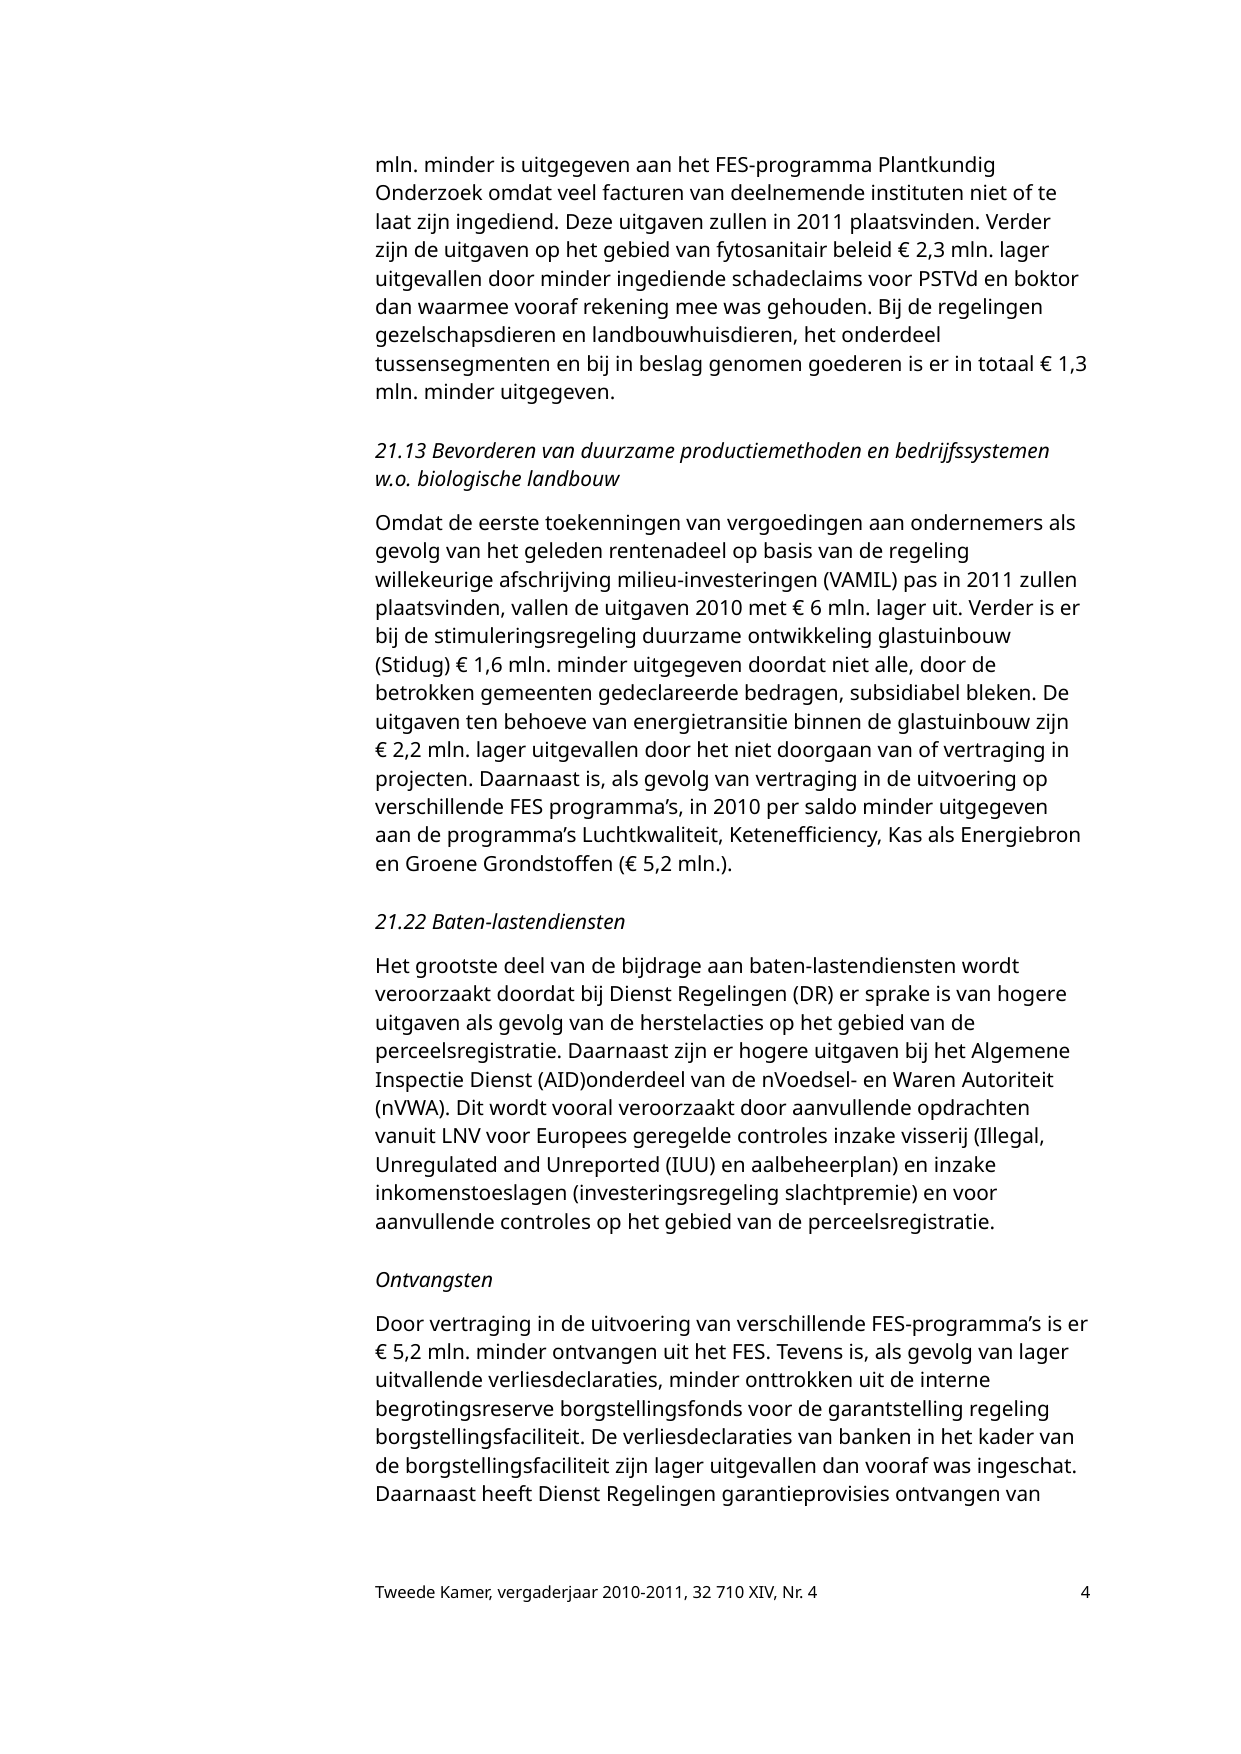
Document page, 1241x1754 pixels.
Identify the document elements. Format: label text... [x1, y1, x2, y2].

text Ontvangsten [375, 1265, 1090, 1294]
text Het grootste deel van de bijdrage aan baten-lastendiensten wordt veroorzaakt doordat bij Dienst Regelingen (DR) er sprake is van hogere uitgaven als gevolg van de herstelacties op het gebied van de perceelsregistratie. Daarnaast zijn er hogere uitgaven bij het Algemene Inspectie Dienst (AID)onderdeel van de nVoedsel- en Waren Autoriteit (nVWA). Dit wordt vooral veroorzaakt door aanvullende opdrachten vanuit LNV voor Europees geregelde controles inzake visserij (Illegal, Unregulated and Unreported (IUU) en aalbeheerplan) en inzake inkomenstoeslagen (investeringsregeling slachtpremie) en voor aanvullende controles op het gebied van de perceelsregistratie. [375, 951, 1090, 1235]
text 21.13 Bevorderen van duurzame productiemethoden en bedrijfssystemen w.o. biologische landbouw [375, 436, 1090, 493]
text Door vertraging in de uitvoering van verschillende FES-programma’s is er € 5,2 mln. minder ontvangen uit het FES. Tevens is, als gevolg van lager uitvallende verliesdeclaraties, minder onttrokken uit de interne begrotingsreserve borgstellingsfonds voor de garantstelling regeling borgstellingsfaciliteit. De verliesdeclaraties van banken in het kader van de borgstellingsfaciliteit zijn lager uitgevallen dan vooraf was ingeschat. Daarnaast heeft Dienst Regelingen garantieprovisies ontvangen van [375, 1309, 1090, 1508]
text 21.22 Baten-lastendiensten [375, 907, 1090, 936]
text Omdat de eerste toekenningen van vergoedingen aan ondernemers als gevolg van het geleden rentenadeel op basis van de regeling willekeurige afschrijving milieu-investeringen (VAMIL) pas in 2011 zullen plaatsvinden, vallen de uitgaven 2010 met € 6 mln. lager uit. Verder is er bij de stimuleringsregeling duurzame ontwikkeling glastuinbouw (Stidug) € 1,6 mln. minder uitgegeven doordat niet alle, door de betrokken gemeenten gedeclareerde bedragen, subsidiabel bleken. De uitgaven ten behoeve van energietransitie binnen de glastuinbouw zijn € 2,2 mln. lager uitgevallen door het niet doorgaan van of vertraging in projecten. Daarnaast is, als gevolg van vertraging in de uitvoering op verschillende FES programma’s, in 2010 per saldo minder uitgegeven aan de programma’s Luchtkwaliteit, Ketenefficiency, Kas als Energiebron en Groene Grondstoffen (€ 5,2 mln.). [375, 508, 1090, 877]
text mln. minder is uitgegeven aan het FES-programma Plantkundig Onderzoek omdat veel facturen van deelnemende instituten niet of te laat zijn ingediend. Deze uitgaven zullen in 2011 plaatsvinden. Verder zijn de uitgaven op het gebied van fytosanitair beleid € 2,3 mln. lager uitgevallen door minder ingediende schadeclaims voor PSTVd en boktor dan waarmee vooraf rekening mee was gehouden. Bij de regelingen gezelschapsdieren en landbouwhuisdieren, het onderdeel tussensegmenten en bij in beslag genomen goederen is er in totaal € 1,3 mln. minder uitgegeven. [375, 150, 1090, 406]
